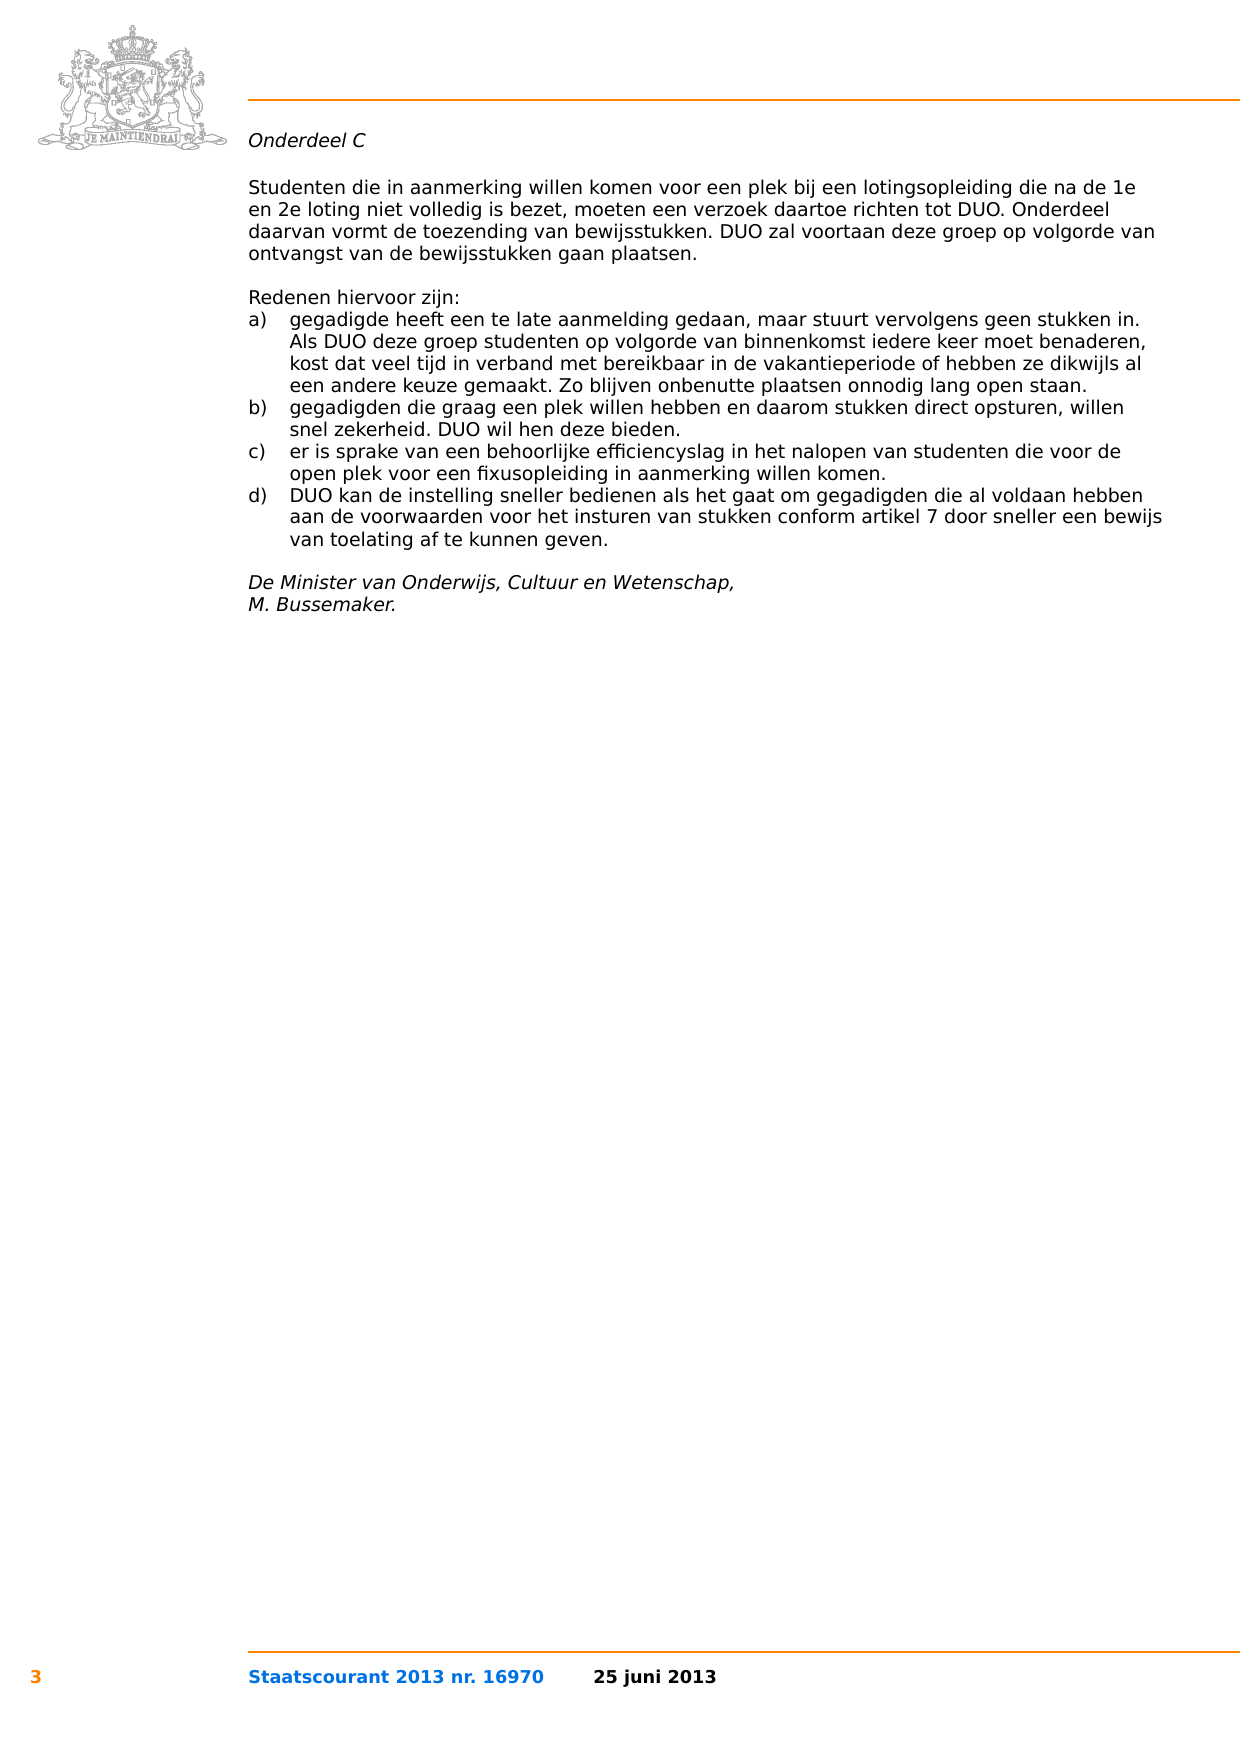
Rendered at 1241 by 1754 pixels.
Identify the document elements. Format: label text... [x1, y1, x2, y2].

text c) er is sprake van een behoorlijke efficiencyslag in het nalopen van studenten die voor de open plek voor een fixusopleiding in aanmerking willen komen. [248, 441, 1163, 484]
picture [38, 25, 227, 150]
text Studenten die in aanmerking willen komen voor een plek bij een lotingsopleiding die na de 1e en 2e loting niet volledig is bezet, moeten een verzoek daartoe richten tot DUO. Onderdeel daarvan vormt de toezending van bewijsstukken. DUO zal voortaan deze groep op volgorde van ontvangst van de bewijsstukken gaan plaatsen. [248, 177, 1163, 265]
text Redenen hiervoor zijn: [248, 287, 1163, 309]
text De Minister van Onderwijs, Cultuur en Wetenschap, M. Bussemaker. [248, 572, 1163, 616]
text b) gegadigden die graag een plek willen hebben en daarom stukken direct opsturen, willen snel zekerheid. DUO wil hen deze bieden. [248, 397, 1163, 441]
text a) gegadigde heeft een te late aanmelding gedaan, maar stuurt vervolgens geen stukken in. Als DUO deze groep studenten op volgorde van binnenkomst iedere keer moet benaderen, kost dat veel tijd in verband met bereikbaar in de vakantieperiode of hebben ze dikwijls al een andere keuze gemaakt. Zo blijven onbenutte plaatsen onnodig lang open staan. [248, 309, 1163, 397]
text d) DUO kan de instelling sneller bedienen als het gaat om gegadigden die al voldaan hebben aan de voorwaarden voor het insturen van stukken conform artikel 7 door sneller een bewijs van toelating af te kunnen geven. [248, 484, 1163, 550]
subtitle Onderdeel C [248, 130, 1163, 152]
